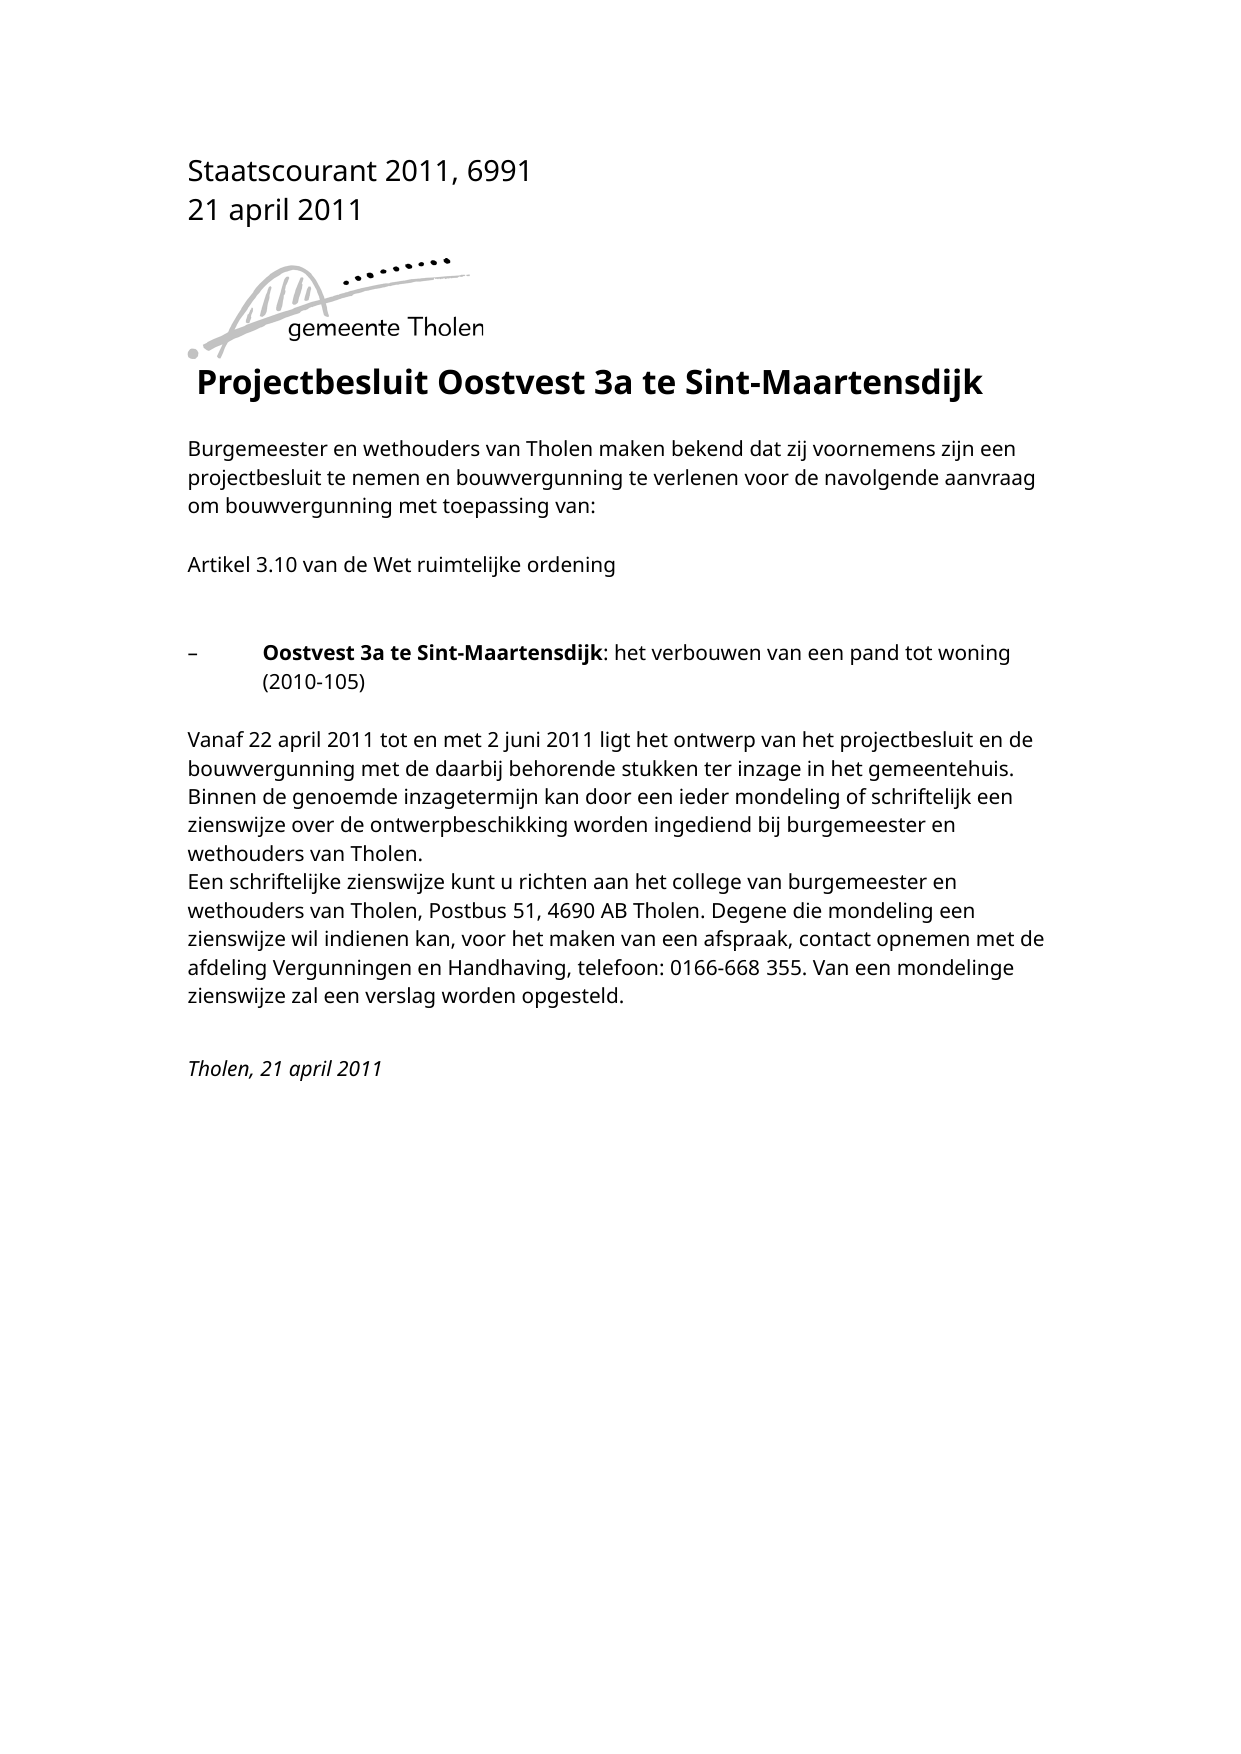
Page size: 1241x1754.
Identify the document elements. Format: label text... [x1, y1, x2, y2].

text Vanaf 22 april 2011 tot en met 2 juni 2011 ligt het ontwerp van het projectbesluit en de bouwvergunning met de daarbij behorende stukken ter inzage in het gemeentehuis. [187, 725, 1053, 782]
text Tholen, 21 april 2011 [187, 1054, 1053, 1083]
text 21 april 2011 [187, 190, 1053, 229]
text Staatscourant 2011, 6991 [187, 150, 1053, 190]
text Burgemeester en wethouders van Tholen maken bekend dat zij voornemens zijn een projectbesluit te nemen en bouwvergunning te verlenen voor de navolgende aanvraag om bouwvergunning met toepassing van: [187, 434, 1053, 520]
picture [187, 258, 484, 359]
subtitle Projectbesluit Oostvest 3a te Sint-Maartensdijk [187, 271, 1053, 404]
list Oostvest 3a te Sint-Maartensdijk: het verbouwen van een pand tot woning (2010-105) [187, 638, 1053, 695]
text Artikel 3.10 van de Wet ruimtelijke ordening [187, 550, 1053, 578]
text Een schriftelijke zienswijze kunt u richten aan het college van burgemeester en wethouders van Tholen, Postbus 51, 4690 AB Tholen. Degene die mondeling een zienswijze wil indienen kan, voor het maken van een afspraak, contact opnemen met de afdeling Vergunningen en Handhaving, telefoon: 0166-668 355. Van een mondelinge zienswijze zal een verslag worden opgesteld. [187, 867, 1053, 1009]
text Binnen de genoemde inzagetermijn kan door een ieder mondeling of schriftelijk een zienswijze over de ontwerpbeschikking worden ingediend bij burgemeester en wethouders van Tholen. [187, 782, 1053, 867]
